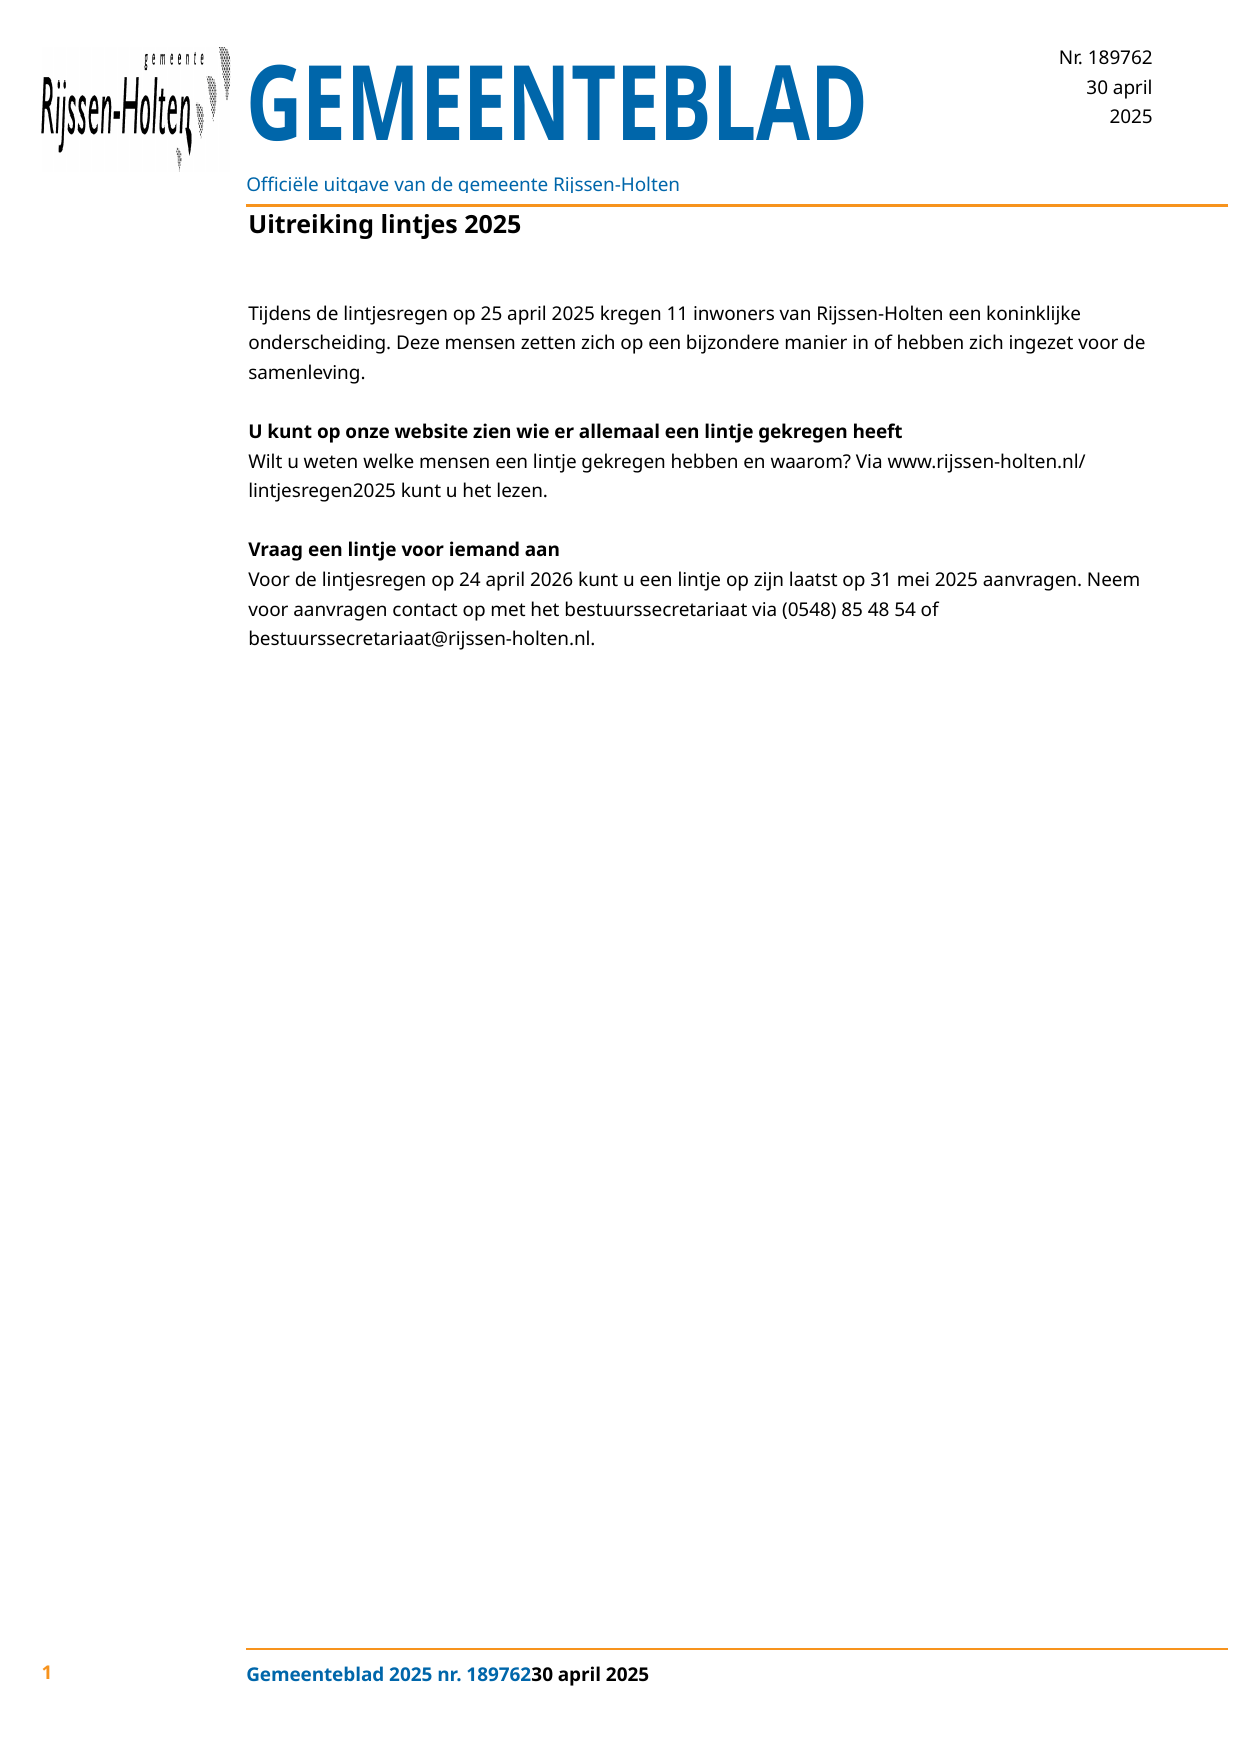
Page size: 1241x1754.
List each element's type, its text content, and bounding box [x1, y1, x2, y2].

text Uitreiking lintjes 2025 [248, 207, 1152, 241]
text Voor de lintjesregen op 24 april 2026 kunt u een lintje op zijn laatst op 31 mei 2025 aanvragen. Neem voor aanvragen contact op met het bestuurssecretariaat via (0548) 85 48 54 of bestuurssecretariaat@rijssen-holten.nl. [248, 566, 1152, 651]
text U kunt op onze website zien wie er allemaal een lintje gekregen heeft [248, 418, 1152, 444]
picture [41, 47, 231, 172]
text Wilt u weten welke mensen een lintje gekregen hebben en waarom? Via www.rijssen-holten.nl/ lintjesregen2025 kunt u het lezen. [248, 448, 1152, 503]
text Vraag een lintje voor iemand aan [248, 537, 1152, 562]
text Tijdens de lintjesregen op 25 april 2025 kregen 11 inwoners van Rijssen-Holten een koninklijke onderscheiding. Deze mensen zetten zich op een bijzondere manier in of hebben zich ingezet voor de samenleving. [248, 300, 1152, 385]
